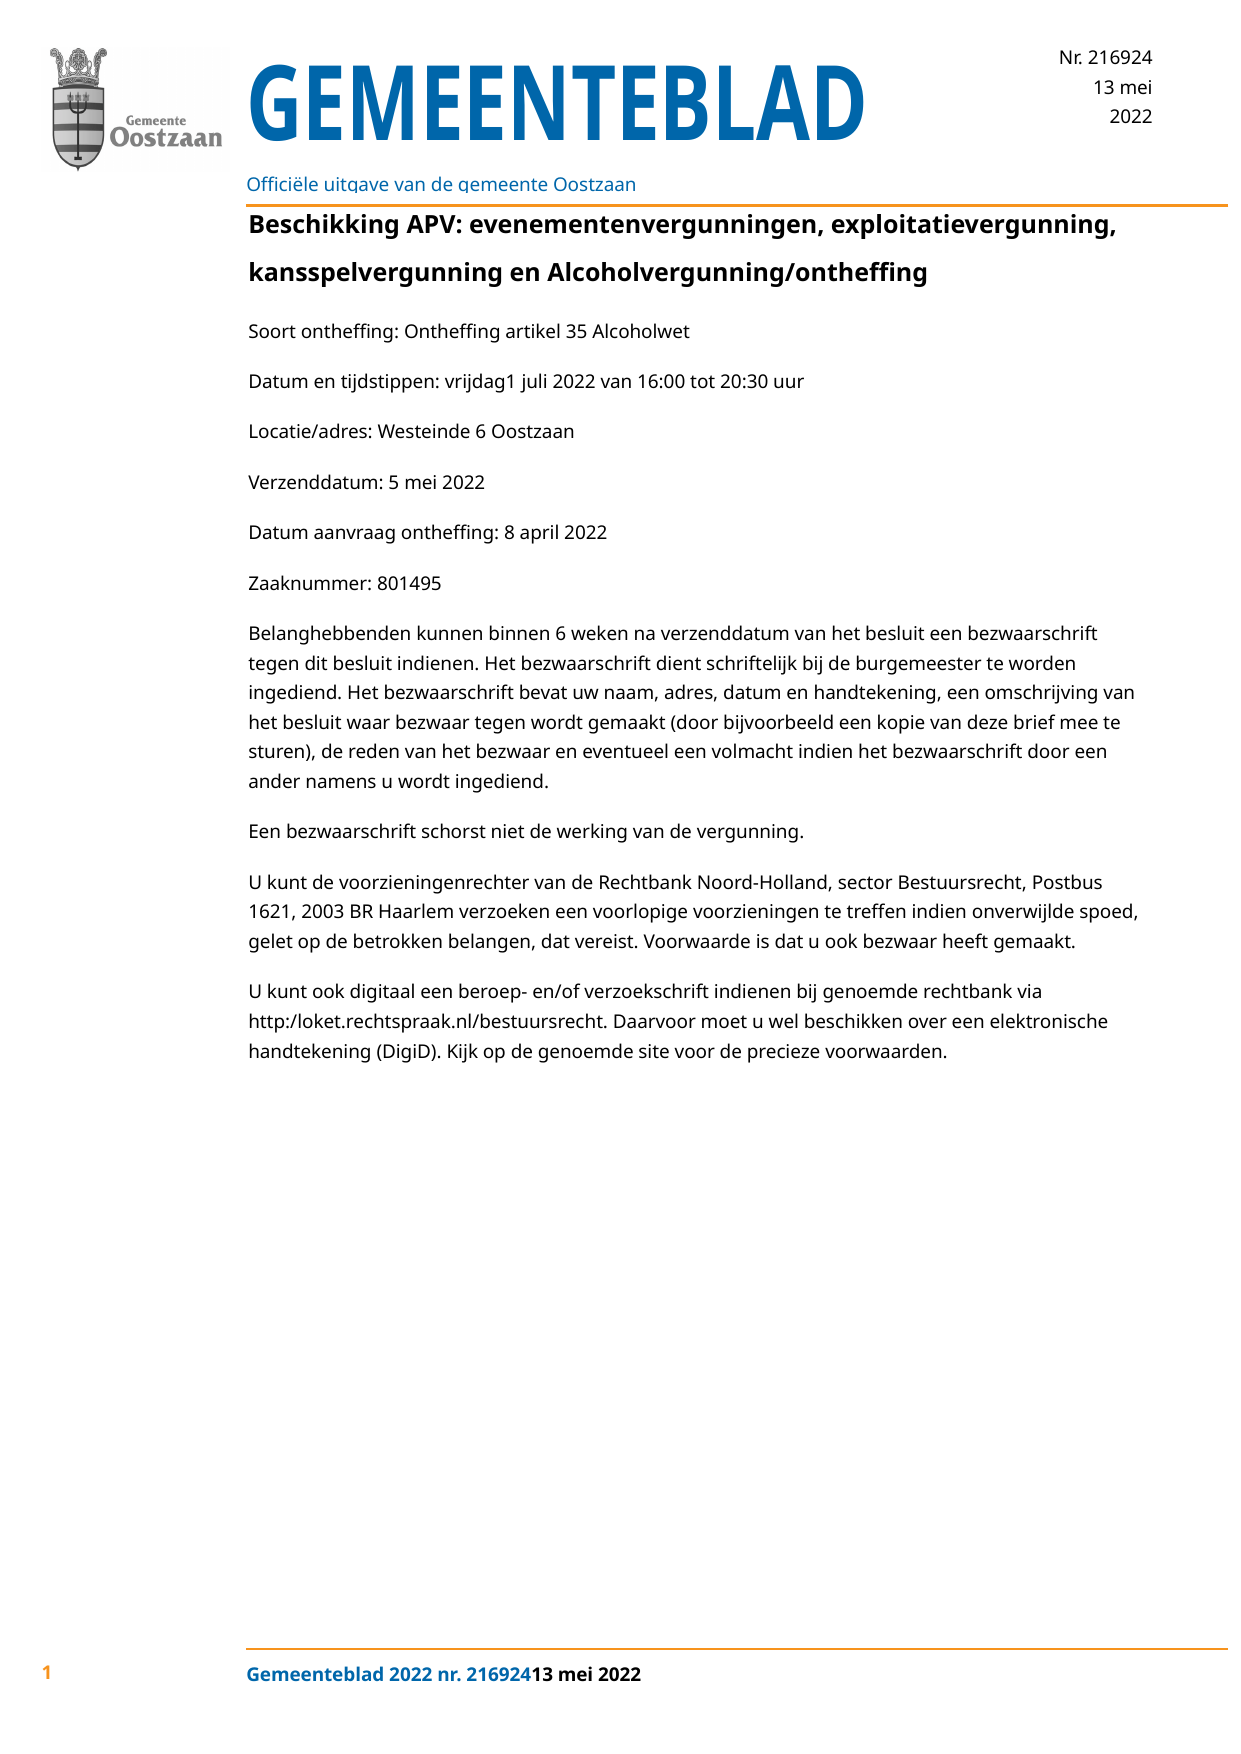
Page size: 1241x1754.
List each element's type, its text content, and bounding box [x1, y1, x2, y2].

text Zaaknummer: 801495 [248, 570, 1152, 596]
text U kunt de voorzieningenrechter van de Rechtbank Noord-Holland, sector Bestuursrecht, Postbus 1621, 2003 BR Haarlem verzoeken een voorlopige voorzieningen te treffen indien onverwijlde spoed, gelet op de betrokken belangen, dat vereist. Voorwaarde is dat u ook bezwaar heeft gemaakt. [248, 869, 1152, 954]
text Een bezwaarschrift schorst niet de werking van de vergunning. [248, 819, 1152, 844]
text Datum en tijdstippen: vrijdag1 juli 2022 van 16:00 tot 20:30 uur [248, 368, 1152, 394]
text Belanghebbenden kunnen binnen 6 weken na verzenddatum van het besluit een bezwaarschrift tegen dit besluit indienen. Het bezwaarschrift dient schriftelijk bij de burgemeester te worden ingediend. Het bezwaarschrift bevat uw naam, adres, datum en handtekening, een omschrijving van het besluit waar bezwaar tegen wordt gemaakt (door bijvoorbeeld een kopie van deze brief mee te sturen), de reden van het bezwaar en eventueel een volmacht indien het bezwaarschrift door een ander namens u wordt ingediend. [248, 620, 1152, 794]
text Beschikking APV: evenementenvergunningen, exploitatievergunning, kansspelvergunning en Alcoholvergunning/ontheffing [248, 207, 1152, 288]
text U kunt ook digitaal een beroep- en/of verzoekschrift indienen bij genoemde rechtbank via http:/loket.rechtspraak.nl/bestuursrecht. Daarvoor moet u wel beschikken over een elektronische handtekening (DigiD). Kijk op de genoemde site voor de precieze voorwaarden. [248, 979, 1152, 1064]
text Soort ontheffing: Ontheffing artikel 35 Alcoholwet [248, 318, 1152, 344]
text Locatie/adres: Westeinde 6 Oostzaan [248, 419, 1152, 444]
text Datum aanvraag ontheffing: 8 april 2022 [248, 519, 1152, 545]
picture [41, 47, 231, 172]
text Verzenddatum: 5 mei 2022 [248, 469, 1152, 495]
